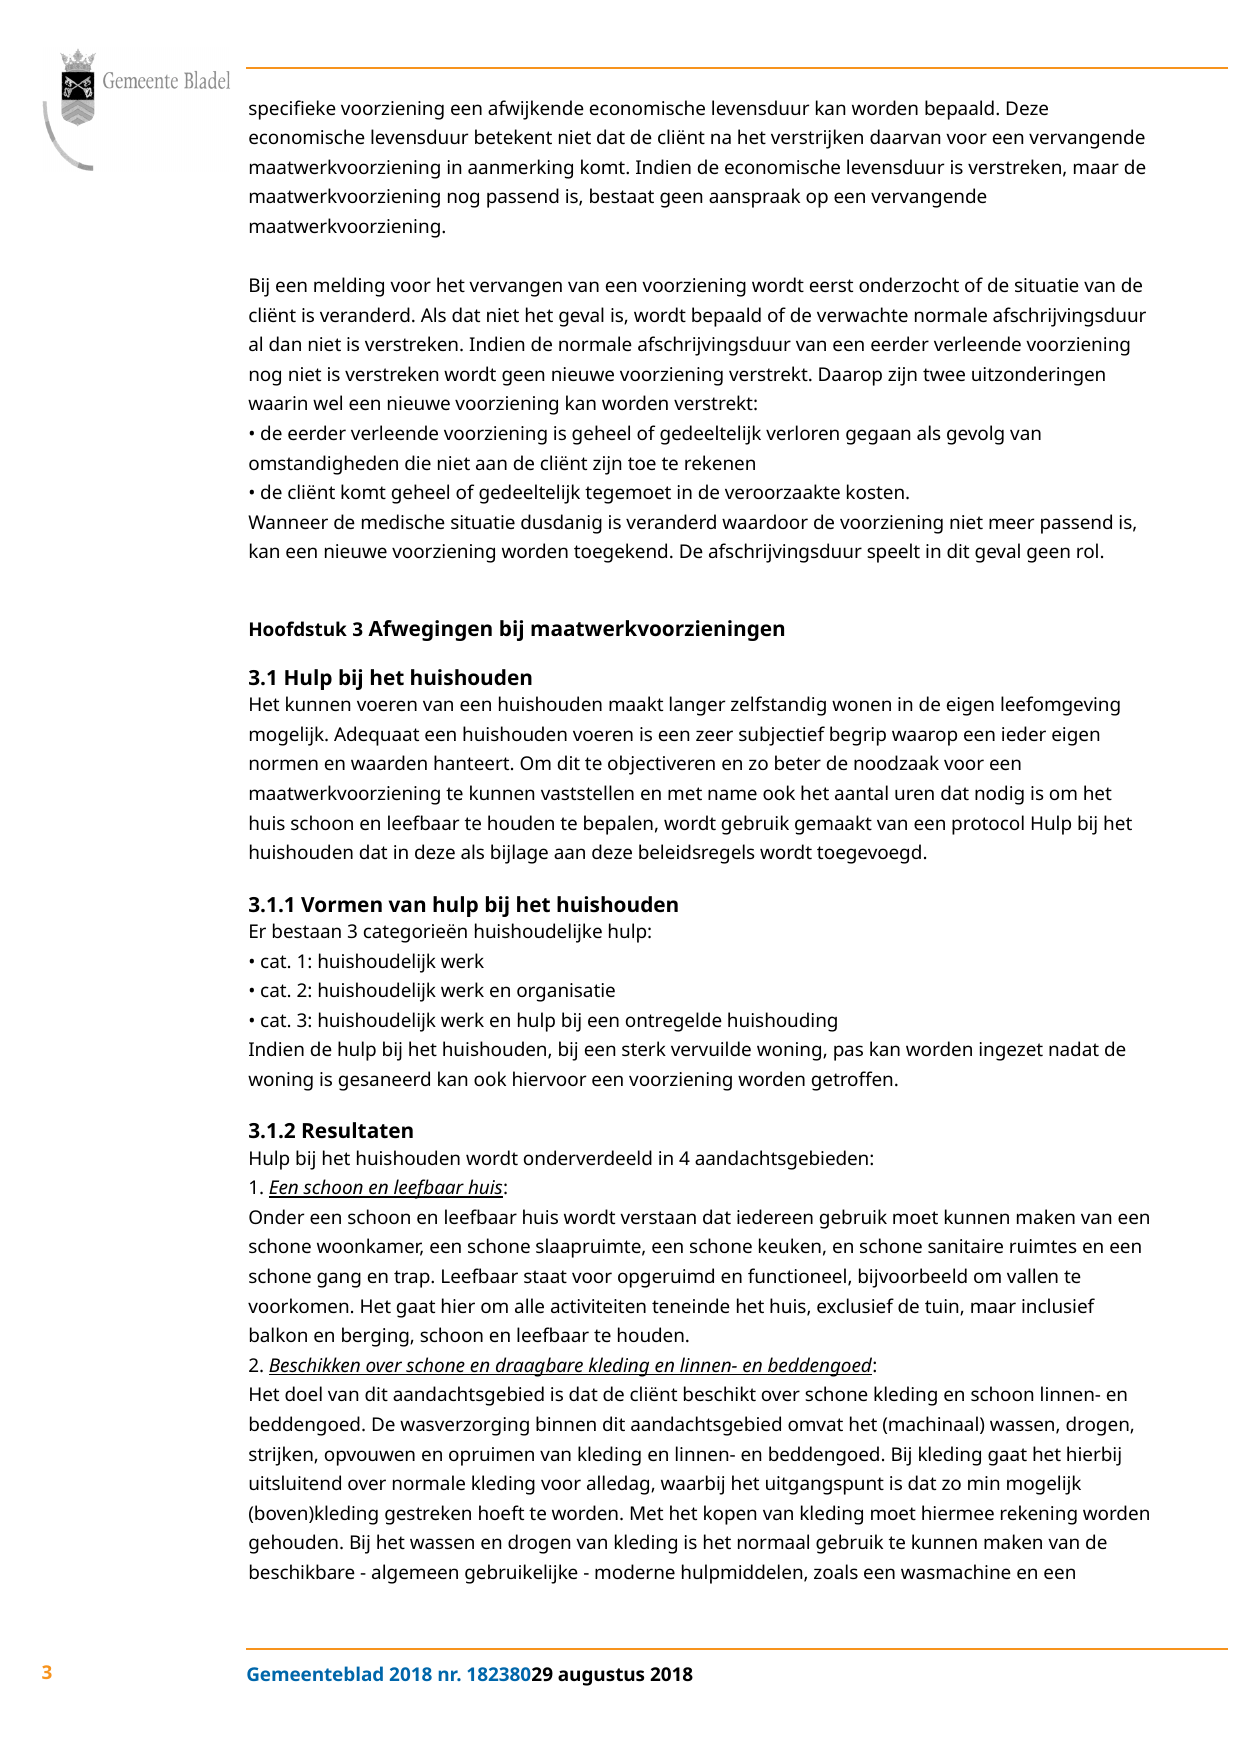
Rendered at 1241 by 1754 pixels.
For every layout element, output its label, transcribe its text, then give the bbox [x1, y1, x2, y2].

text 3.1.2 Resultaten [248, 1117, 1152, 1145]
text • de cliënt komt geheel of gedeeltelijk tegemoet in de veroorzaakte kosten. [248, 479, 1152, 505]
text • cat. 1: huishoudelijk werk [248, 948, 1152, 973]
text 3.1 Hulp bij het huishouden [248, 663, 1152, 691]
text Wanneer de medische situatie dusdanig is veranderd waardoor de voorziening niet meer passend is, kan een nieuwe voorziening worden toegekend. De afschrijvingsduur speelt in dit geval geen rol. [248, 509, 1152, 564]
text Indien de hulp bij het huishouden, bij een sterk vervuilde woning, pas kan worden ingezet nadat de woning is gesaneerd kan ook hiervoor een voorziening worden getroffen. [248, 1037, 1152, 1092]
text Er bestaan 3 categorieën huishoudelijke hulp: [248, 918, 1152, 944]
text 3.1.1 Vormen van hulp bij het huishouden [248, 890, 1152, 918]
text 1. Een schoon en leefbaar huis: [248, 1174, 1152, 1200]
text Hulp bij het huishouden wordt onderverdeeld in 4 aandachtsgebieden: [248, 1145, 1152, 1171]
picture [41, 47, 231, 172]
text Onder een schoon en leefbaar huis wordt verstaan dat iedereen gebruik moet kunnen maken van een schone woonkamer, een schone slaapruimte, een schone keuken, en schone sanitaire ruimtes en een schone gang en trap. Leefbaar staat voor opgeruimd en functioneel, bijvoorbeeld om vallen te voorkomen. Het gaat hier om alle activiteiten teneinde het huis, exclusief de tuin, maar inclusief balkon en berging, schoon en leefbaar te houden. [248, 1204, 1152, 1348]
text • cat. 3: huishoudelijk werk en hulp bij een ontregelde huishouding [248, 1007, 1152, 1033]
text Het doel van dit aandachtsgebied is dat de cliënt beschikt over schone kleding en schoon linnen- en beddengoed. De wasverzorging binnen dit aandachtsgebied omvat het (machinaal) wassen, drogen, strijken, opvouwen en opruimen van kleding en linnen- en beddengoed. Bij kleding gaat het hierbij uitsluitend over normale kleding voor alledag, waarbij het uitgangspunt is dat zo min mogelijk (boven)kleding gestreken hoeft te worden. Met het kopen van kleding moet hiermee rekening worden gehouden. Bij het wassen en drogen van kleding is het normaal gebruik te kunnen maken van de beschikbare - algemeen gebruikelijke - moderne hulpmiddelen, zoals een wasmachine en een [248, 1382, 1152, 1585]
text • cat. 2: huishoudelijk werk en organisatie [248, 977, 1152, 1003]
text Bij een melding voor het vervangen van een voorziening wordt eerst onderzocht of de situatie van de cliënt is veranderd. Als dat niet het geval is, wordt bepaald of de verwachte normale afschrijvingsduur al dan niet is verstreken. Indien de normale afschrijvingsduur van een eerder verleende voorziening nog niet is verstreken wordt geen nieuwe voorziening verstrekt. Daarop zijn twee uitzonderingen waarin wel een nieuwe voorziening kan worden verstrekt: [248, 272, 1152, 416]
text Hoofdstuk 3 Afwegingen bij maatwerkvoorzieningen [248, 614, 1152, 642]
text 2. Beschikken over schone en draagbare kleding en linnen- en beddengoed: [248, 1352, 1152, 1378]
text • de eerder verleende voorziening is geheel of gedeeltelijk verloren gegaan als gevolg van omstandigheden die niet aan de cliënt zijn toe te rekenen [248, 420, 1152, 476]
text Het kunnen voeren van een huishouden maakt langer zelfstandig wonen in de eigen leefomgeving mogelijk. Adequaat een huishouden voeren is een zeer subjectief begrip waarop een ieder eigen normen en waarden hanteert. Om dit te objectiveren en zo beter de noodzaak voor een maatwerkvoorziening te kunnen vaststellen en met name ook het aantal uren dat nodig is om het huis schoon en leefbaar te houden te bepalen, wordt gebruik gemaakt van een protocol Hulp bij het huishouden dat in deze als bijlage aan deze beleidsregels wordt toegevoegd. [248, 691, 1152, 865]
text specifieke voorziening een afwijkende economische levensduur kan worden bepaald. Deze economische levensduur betekent niet dat de cliënt na het verstrijken daarvan voor een vervangende maatwerkvoorziening in aanmerking komt. Indien de economische levensduur is verstreken, maar de maatwerkvoorziening nog passend is, bestaat geen aanspraak op een vervangende maatwerkvoorziening. [248, 95, 1152, 239]
